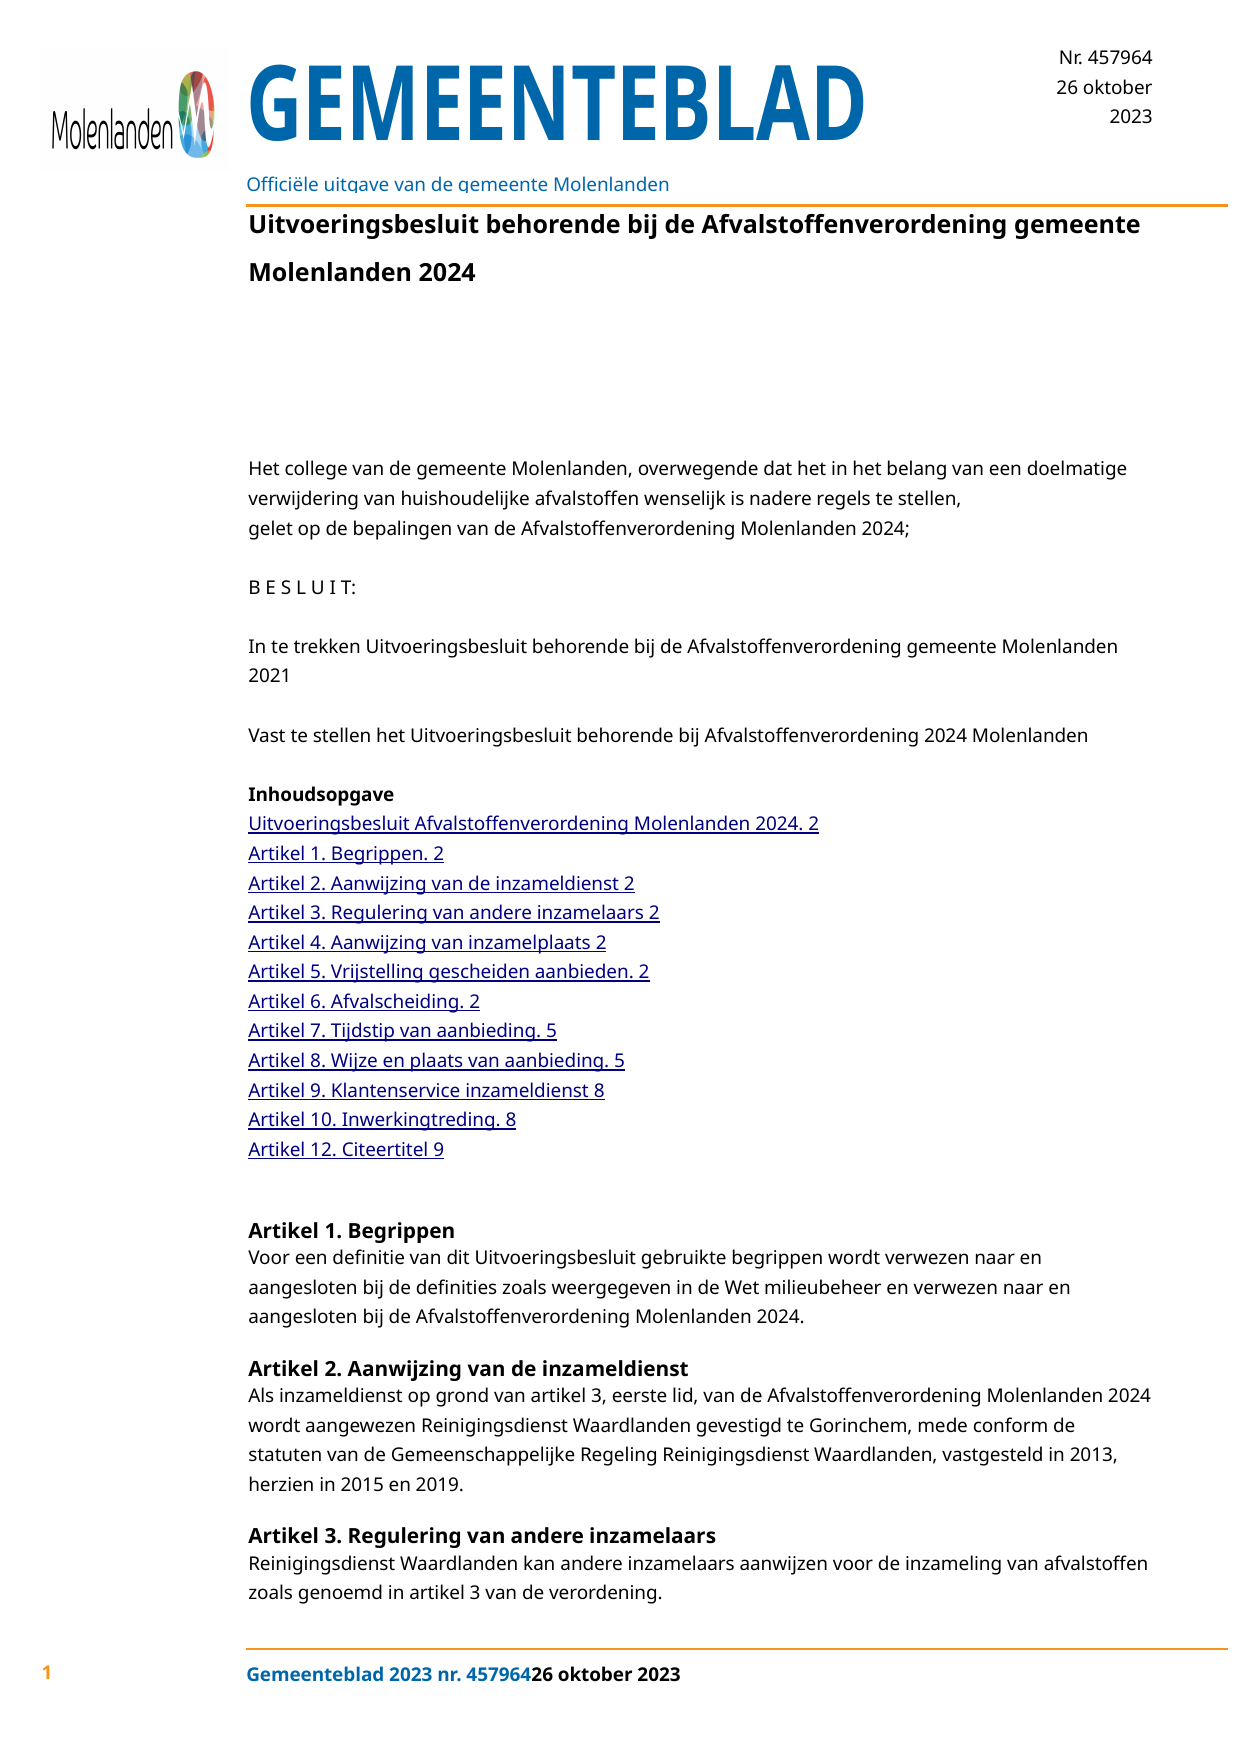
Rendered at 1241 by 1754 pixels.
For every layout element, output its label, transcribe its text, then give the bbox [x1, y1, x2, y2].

text Artikel 9. Klantenservice inzameldienst 8 [248, 1077, 1152, 1102]
text Artikel 12. Citeertitel 9 [248, 1136, 1152, 1162]
text Artikel 1. Begrippen [248, 1216, 1152, 1244]
text Artikel 3. Regulering van andere inzamelaars 2 [248, 899, 1152, 925]
text Uitvoeringsbesluit Afvalstoffenverordening Molenlanden 2024. 2 [248, 811, 1152, 836]
text Artikel 5. Vrijstelling gescheiden aanbieden. 2 [248, 958, 1152, 984]
text Uitvoeringsbesluit behorende bij de Afvalstoffenverordening gemeente Molenlanden 2024 [248, 207, 1152, 288]
text Artikel 8. Wijze en plaats van aanbieding. 5 [248, 1047, 1152, 1073]
text Reinigingsdienst Waardlanden kan andere inzamelaars aanwijzen voor de inzameling van afvalstoffen zoals genoemd in artikel 3 van de verordening. [248, 1550, 1152, 1605]
text Voor een definitie van dit Uitvoeringsbesluit gebruikte begrippen wordt verwezen naar en aangesloten bij de definities zoals weergegeven in de Wet milieubeheer en verwezen naar en aangesloten bij de Afvalstoffenverordening Molenlanden 2024. [248, 1244, 1152, 1329]
text Als inzameldienst op grond van artikel 3, eerste lid, van de Afvalstoffenverordening Molenlanden 2024 wordt aangewezen Reinigingsdienst Waardlanden gevestigd te Gorinchem, mede conform de statuten van de Gemeenschappelijke Regeling Reinigingsdienst Waardlanden, vastgesteld in 2013, herzien in 2015 en 2019. [248, 1382, 1152, 1497]
text Artikel 10. Inwerkingtreding. 8 [248, 1106, 1152, 1132]
text Artikel 4. Aanwijzing van inzamelplaats 2 [248, 929, 1152, 954]
text Artikel 3. Regulering van andere inzamelaars [248, 1522, 1152, 1550]
text gelet op de bepalingen van de Afvalstoffenverordening Molenlanden 2024; [248, 515, 1152, 540]
text Vast te stellen het Uitvoeringsbesluit behorende bij Afvalstoffenverordening 2024 Molenlanden [248, 722, 1152, 747]
text Artikel 2. Aanwijzing van de inzameldienst 2 [248, 870, 1152, 895]
picture [41, 47, 231, 172]
text Artikel 7. Tijdstip van aanbieding. 5 [248, 1018, 1152, 1043]
text Artikel 1. Begrippen. 2 [248, 840, 1152, 866]
text Inhoudsopgave [248, 781, 1152, 807]
text Artikel 2. Aanwijzing van de inzameldienst [248, 1354, 1152, 1382]
text B E S L U I T: [248, 574, 1152, 599]
text Artikel 6. Afvalscheiding. 2 [248, 988, 1152, 1014]
text In te trekken Uitvoeringsbesluit behorende bij de Afvalstoffenverordening gemeente Molenlanden 2021 [248, 633, 1152, 688]
text Het college van de gemeente Molenlanden, overwegende dat het in het belang van een doelmatige verwijdering van huishoudelijke afvalstoffen wenselijk is nadere regels te stellen, [248, 456, 1152, 511]
